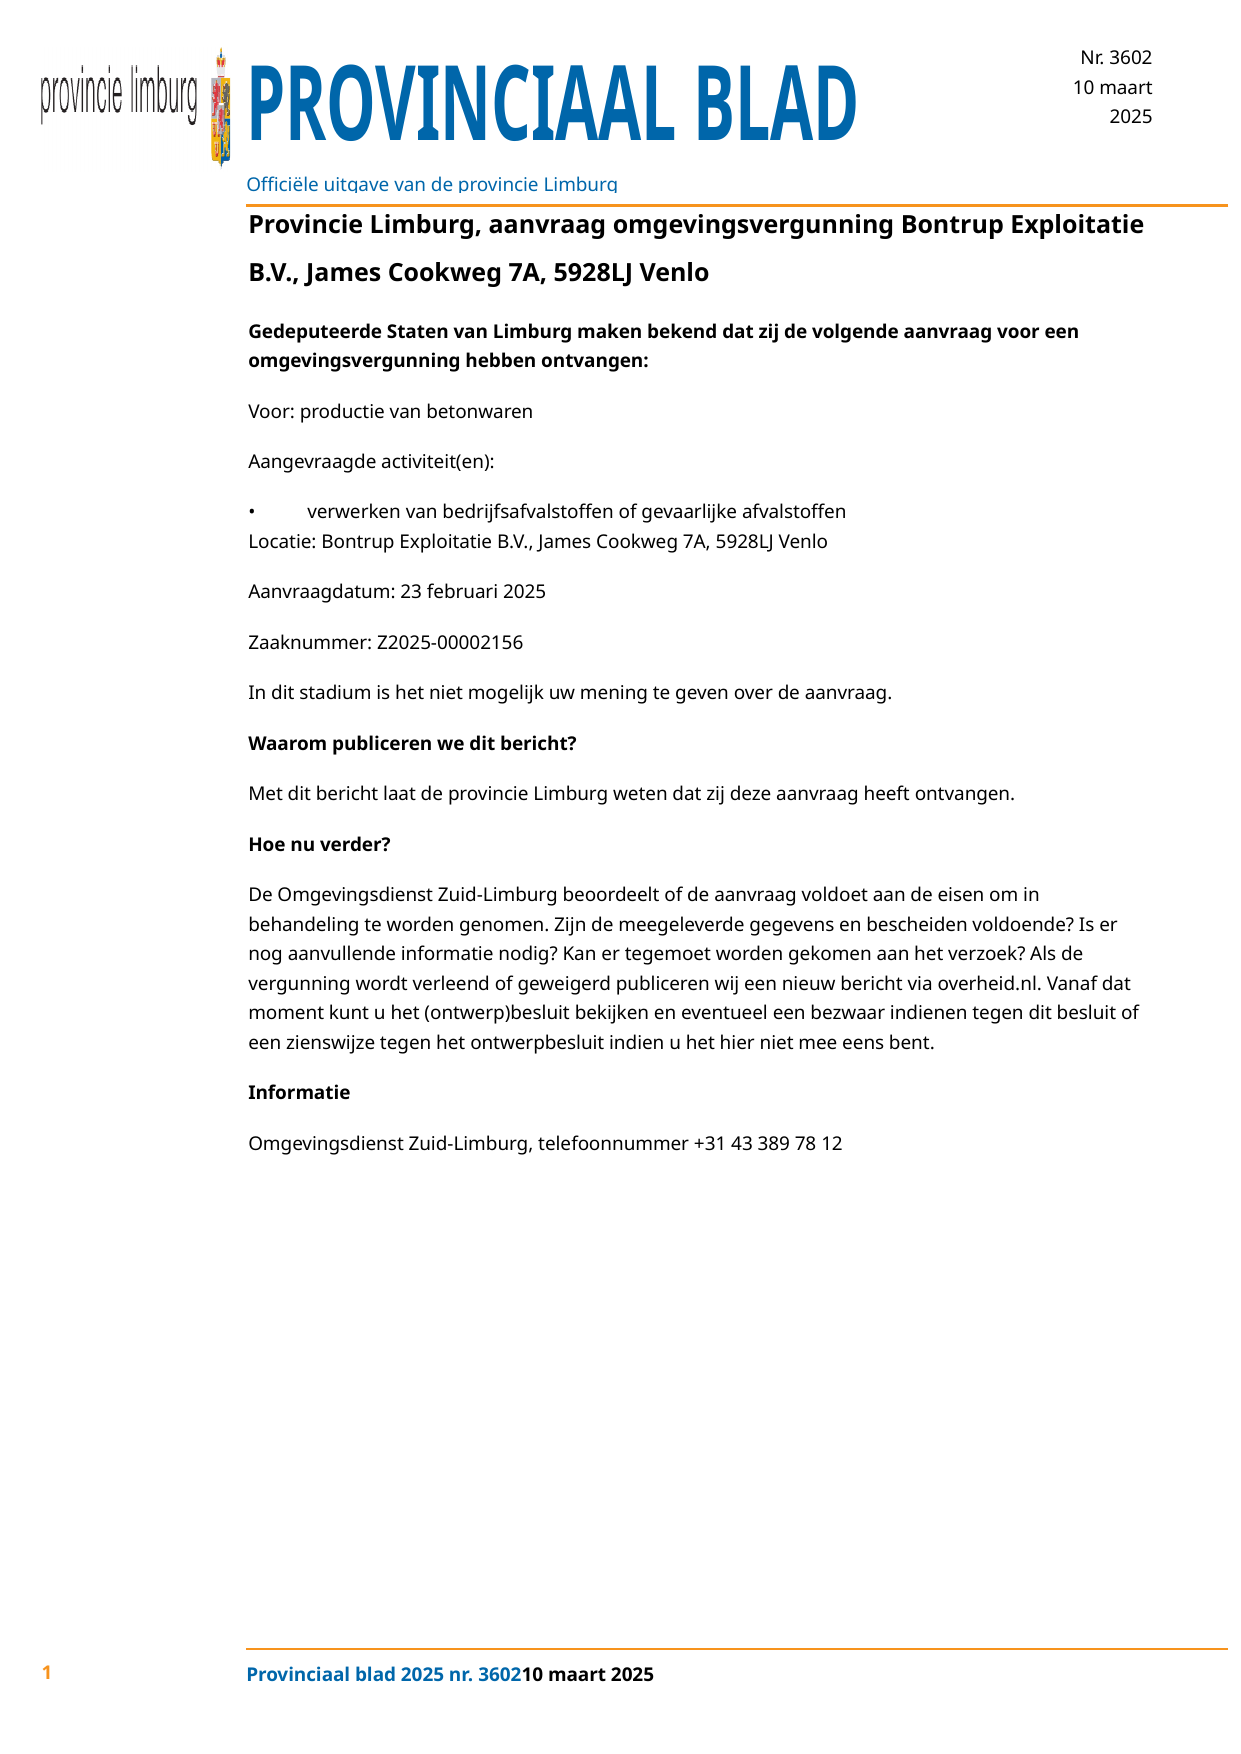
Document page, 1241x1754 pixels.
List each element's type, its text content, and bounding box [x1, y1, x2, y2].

text Aangevraagde activiteit(en): [248, 448, 1152, 474]
text Aanvraagdatum: 23 februari 2025 [248, 579, 1152, 604]
text Hoe nu verder? [248, 831, 1152, 857]
text Zaaknummer: Z2025-00002156 [248, 629, 1152, 655]
text Gedeputeerde Staten van Limburg maken bekend dat zij de volgende aanvraag voor een omgevingsvergunning hebben ontvangen: [248, 318, 1152, 373]
picture [41, 47, 231, 172]
text Locatie: Bontrup Exploitatie B.V., James Cookweg 7A, 5928LJ Venlo [248, 528, 1152, 554]
text De Omgevingsdienst Zuid-Limburg beoordeelt of de aanvraag voldoet aan de eisen om in behandeling te worden genomen. Zijn de meegeleverde gegevens en bescheiden voldoende? Is er nog aanvullende informatie nodig? Kan er tegemoet worden gekomen aan het verzoek? Als de vergunning wordt verleend of geweigerd publiceren wij een nieuw bericht via overheid.nl. Vanaf dat moment kunt u het (ontwerp)besluit bekijken en eventueel een bezwaar indienen tegen dit besluit of een zienswijze tegen het ontwerpbesluit indien u het hier niet mee eens bent. [248, 881, 1152, 1055]
text Waarom publiceren we dit bericht? [248, 730, 1152, 756]
text Informatie [248, 1079, 1152, 1105]
text Voor: productie van betonwaren [248, 398, 1152, 424]
list verwerken van bedrijfsafvalstoffen of gevaarlijke afvalstoffen [248, 499, 1152, 524]
text Met dit bericht laat de provincie Limburg weten dat zij deze aanvraag heeft ontvangen. [248, 780, 1152, 806]
text In dit stadium is het niet mogelijk uw mening te geven over de aanvraag. [248, 679, 1152, 705]
text Provincie Limburg, aanvraag omgevingsvergunning Bontrup Exploitatie B.V., James Cookweg 7A, 5928LJ Venlo [248, 207, 1152, 288]
text Omgevingsdienst Zuid-Limburg, telefoonnummer +31 43 389 78 12 [248, 1130, 1152, 1156]
